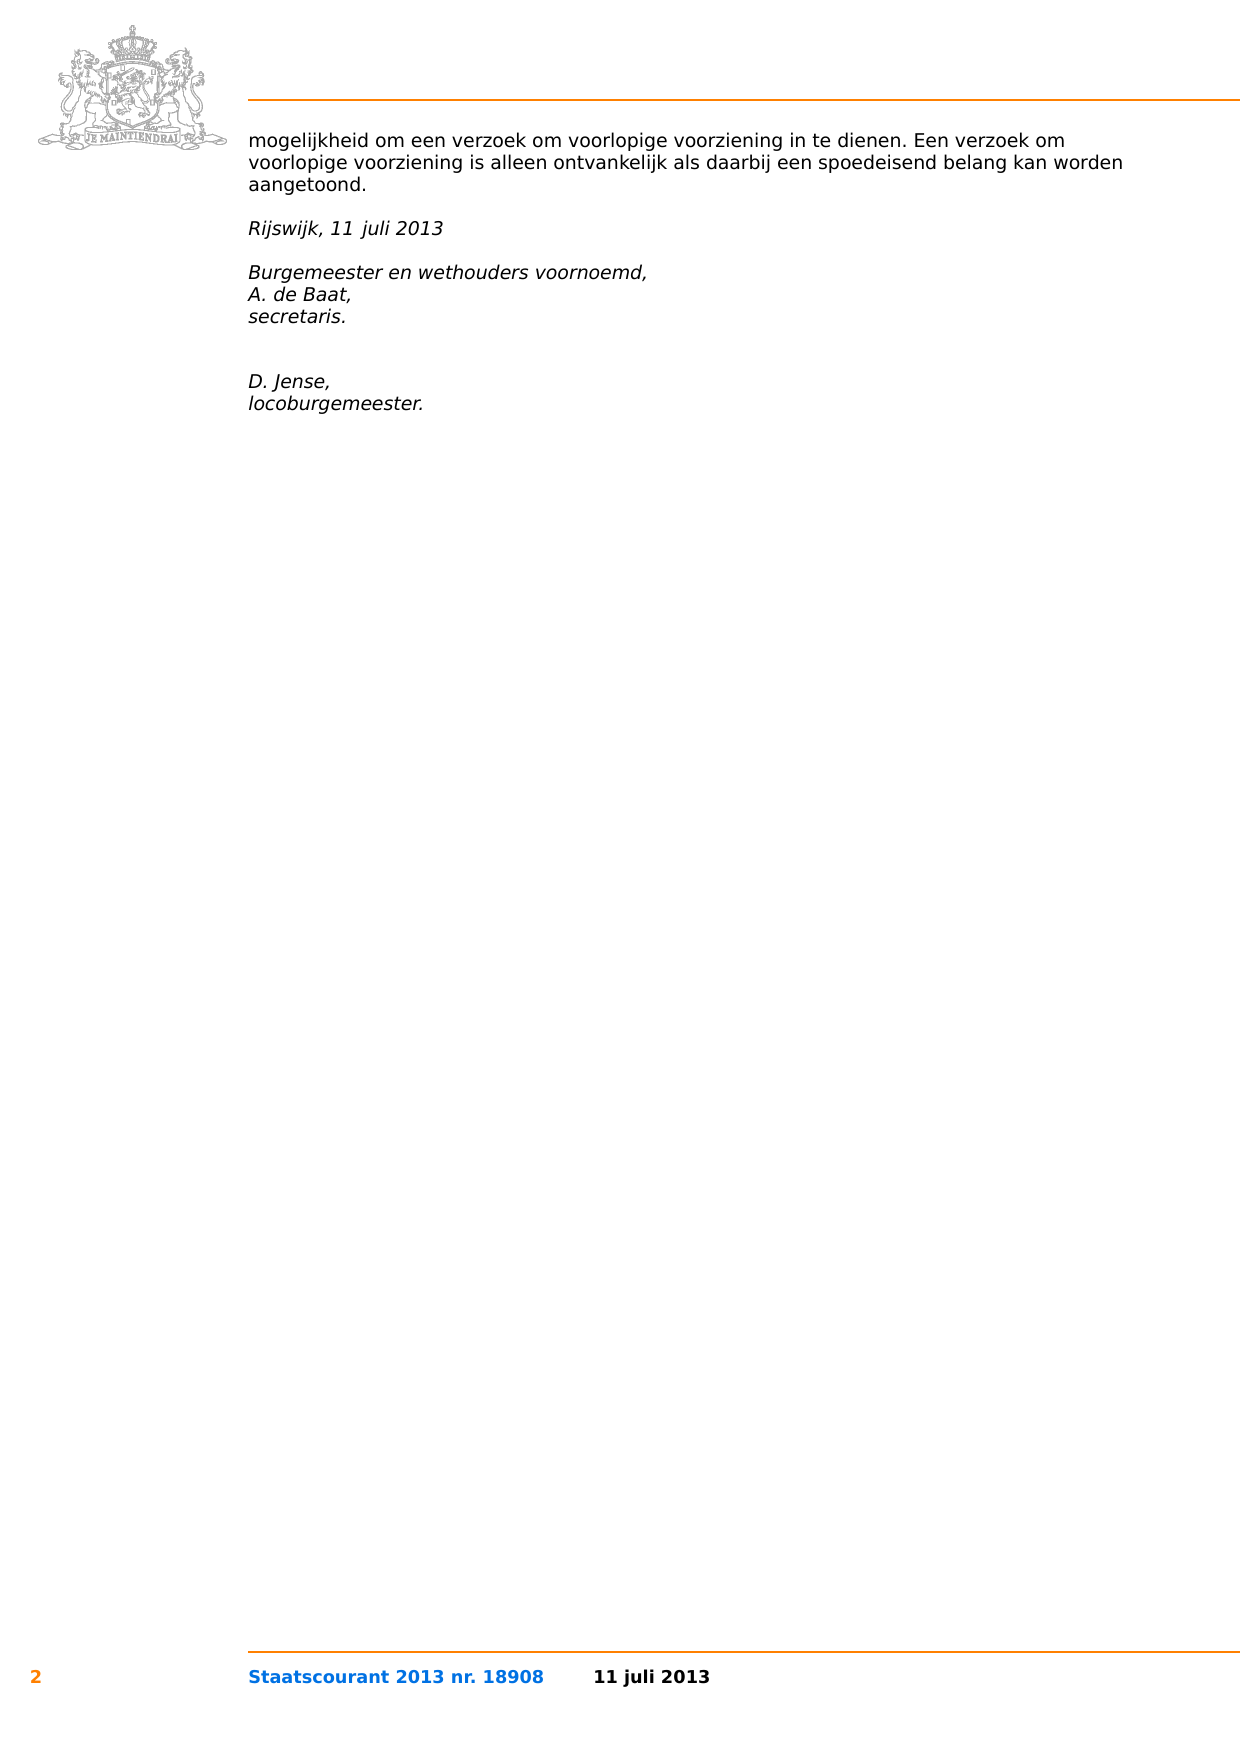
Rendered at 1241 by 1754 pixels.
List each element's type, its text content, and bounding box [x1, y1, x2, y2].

text D. Jense, locoburgemeester. [248, 349, 1163, 415]
text Rijswijk, 11 juli 2013 [248, 218, 1163, 240]
text mogelijkheid om een verzoek om voorlopige voorziening in te dienen. Een verzoek om voorlopige voorziening is alleen ontvankelijk als daarbij een spoedeisend belang kan worden aangetoond. [248, 130, 1163, 196]
picture [38, 25, 227, 150]
text Burgemeester en wethouders voornoemd, A. de Baat, secretaris. [248, 262, 1163, 327]
